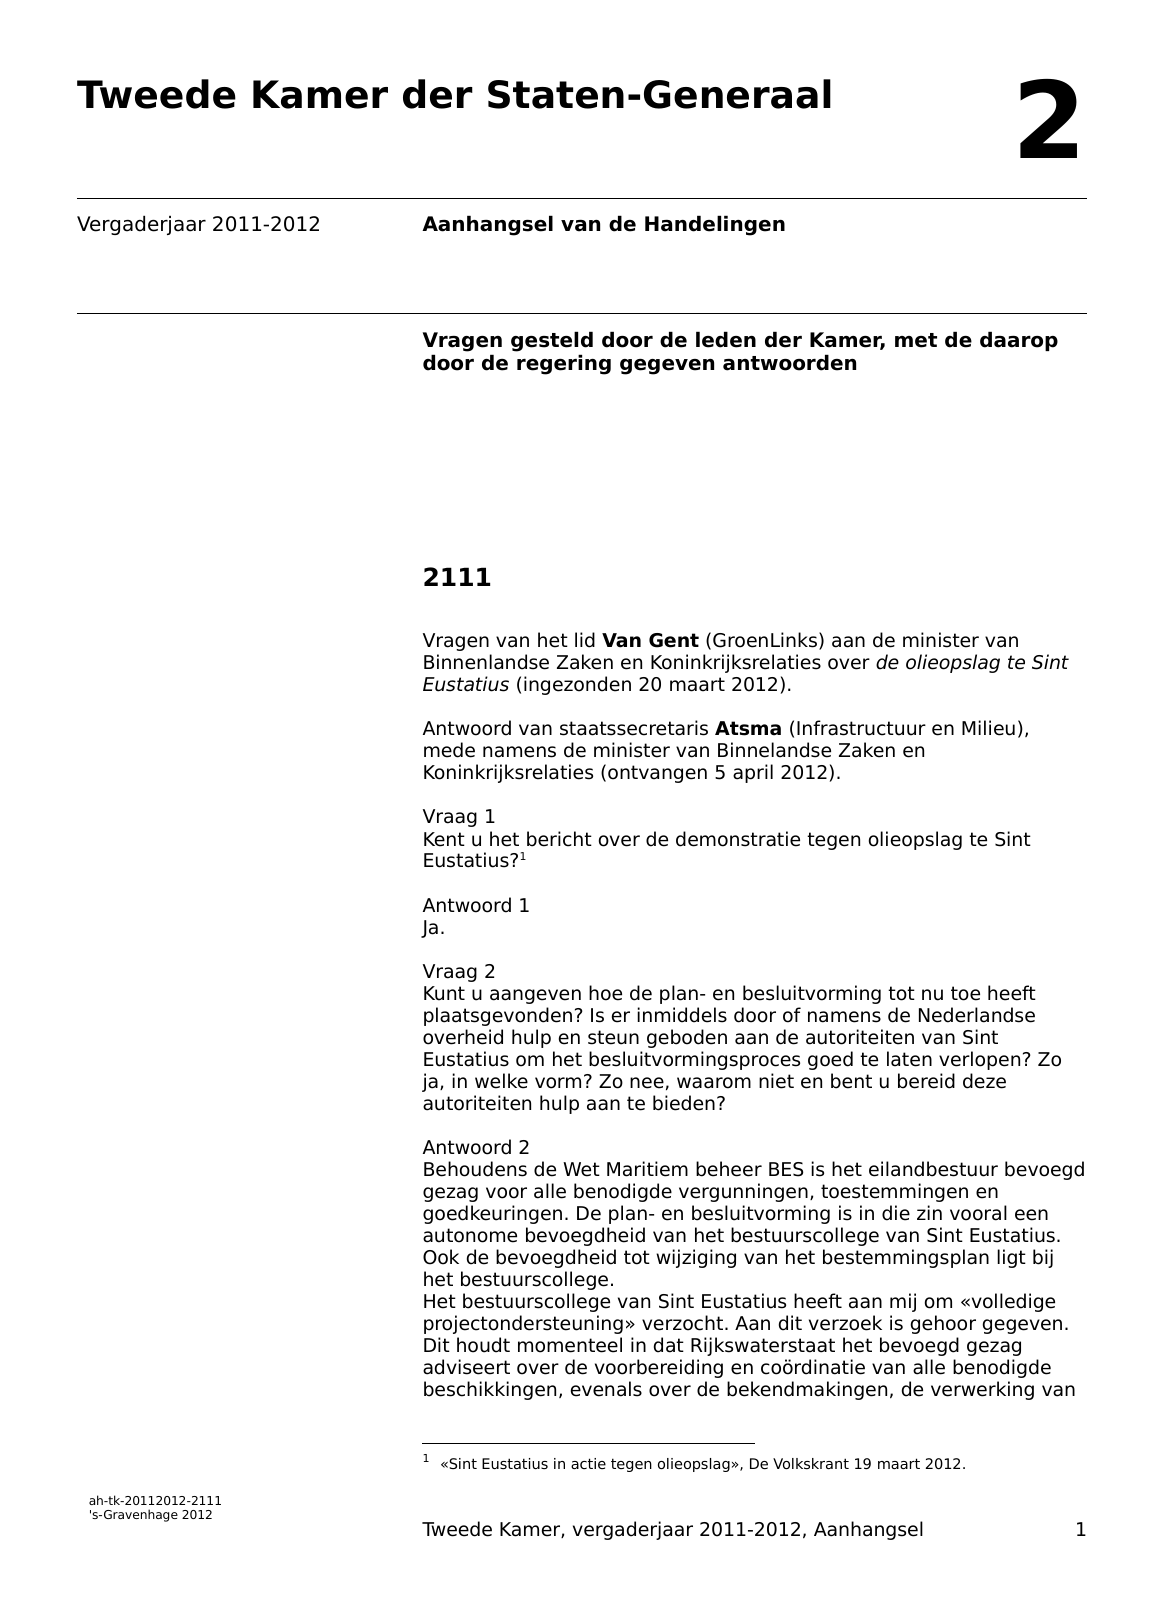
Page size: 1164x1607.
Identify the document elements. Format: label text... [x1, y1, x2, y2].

text Antwoord van staatssecretaris Atsma (Infrastructuur en Milieu), mede namens de minister van Binnelandse Zaken en Koninkrijksrelaties (ontvangen 5 april 2012). [422, 718, 1087, 784]
text Kent u het bericht over de demonstratie tegen olieopslag te Sint Eustatius? [422, 828, 1087, 872]
table_cell Aanhangsel van de Handelingen [422, 199, 1087, 313]
text Kunt u aangeven hoe de plan- en besluitvorming tot nu toe heeft plaatsgevonden? Is er inmiddels door of namens de Nederlandse overheid hulp en steun geboden aan de autoriteiten van Sint Eustatius om het besluitvormingsproces goed te laten verlopen? Zo ja, in welke vorm? Zo nee, waarom niet en bent u bereid deze autoriteiten hulp aan te bieden? [422, 983, 1087, 1114]
table_cell Vergaderjaar 2011-2012 [77, 199, 422, 313]
table_cell [77, 314, 422, 375]
table_header 2 [886, 59, 1087, 198]
text Antwoord 1 [422, 894, 1087, 917]
text Antwoord 2 [422, 1137, 1087, 1159]
text Vraag 1 [422, 806, 1087, 828]
text 2111 [422, 563, 1087, 592]
text Vraag 2 [422, 961, 1087, 983]
text Het bestuurscollege van Sint Eustatius heeft aan mij om «volledige projectondersteuning» verzocht. Aan dit verzoek is gehoor gegeven. Dit houdt momenteel in dat Rijkswaterstaat het bevoegd gezag adviseert over de voorbereiding en coördinatie van alle benodigde beschikkingen, evenals over de bekendmakingen, de verwerking van [422, 1291, 1087, 1401]
text 's-Gravenhage 2012 [88, 1508, 323, 1522]
text Behoudens de Wet Maritiem beheer BES is het eilandbestuur bevoegd gezag voor alle benodigde vergunningen, toestemmingen en goedkeuringen. De plan- en besluitvorming is in die zin vooral een autonome bevoegdheid van het bestuurscollege van Sint Eustatius. Ook de bevoegdheid tot wijziging van het bestemmingsplan ligt bij het bestuurscollege. [422, 1159, 1087, 1291]
text Ja. [422, 917, 1087, 938]
table_header Tweede Kamer der Staten-Generaal [77, 59, 886, 198]
text «Sint Eustatius in actie tegen olieopslag», De Volkskrant 19 maart 2012. [422, 1452, 1087, 1474]
text ah-tk-20112012-2111 [88, 1494, 323, 1508]
table_cell Vragen gesteld door de leden der Kamer, met de daarop door de regering gegeven antwoorden [422, 314, 1087, 375]
text Vragen van het lid Van Gent (GroenLinks) aan de minister van Binnenlandse Zaken en Koninkrijksrelaties over de olieopslag te Sint Eustatius (ingezonden 20 maart 2012). [422, 630, 1087, 696]
